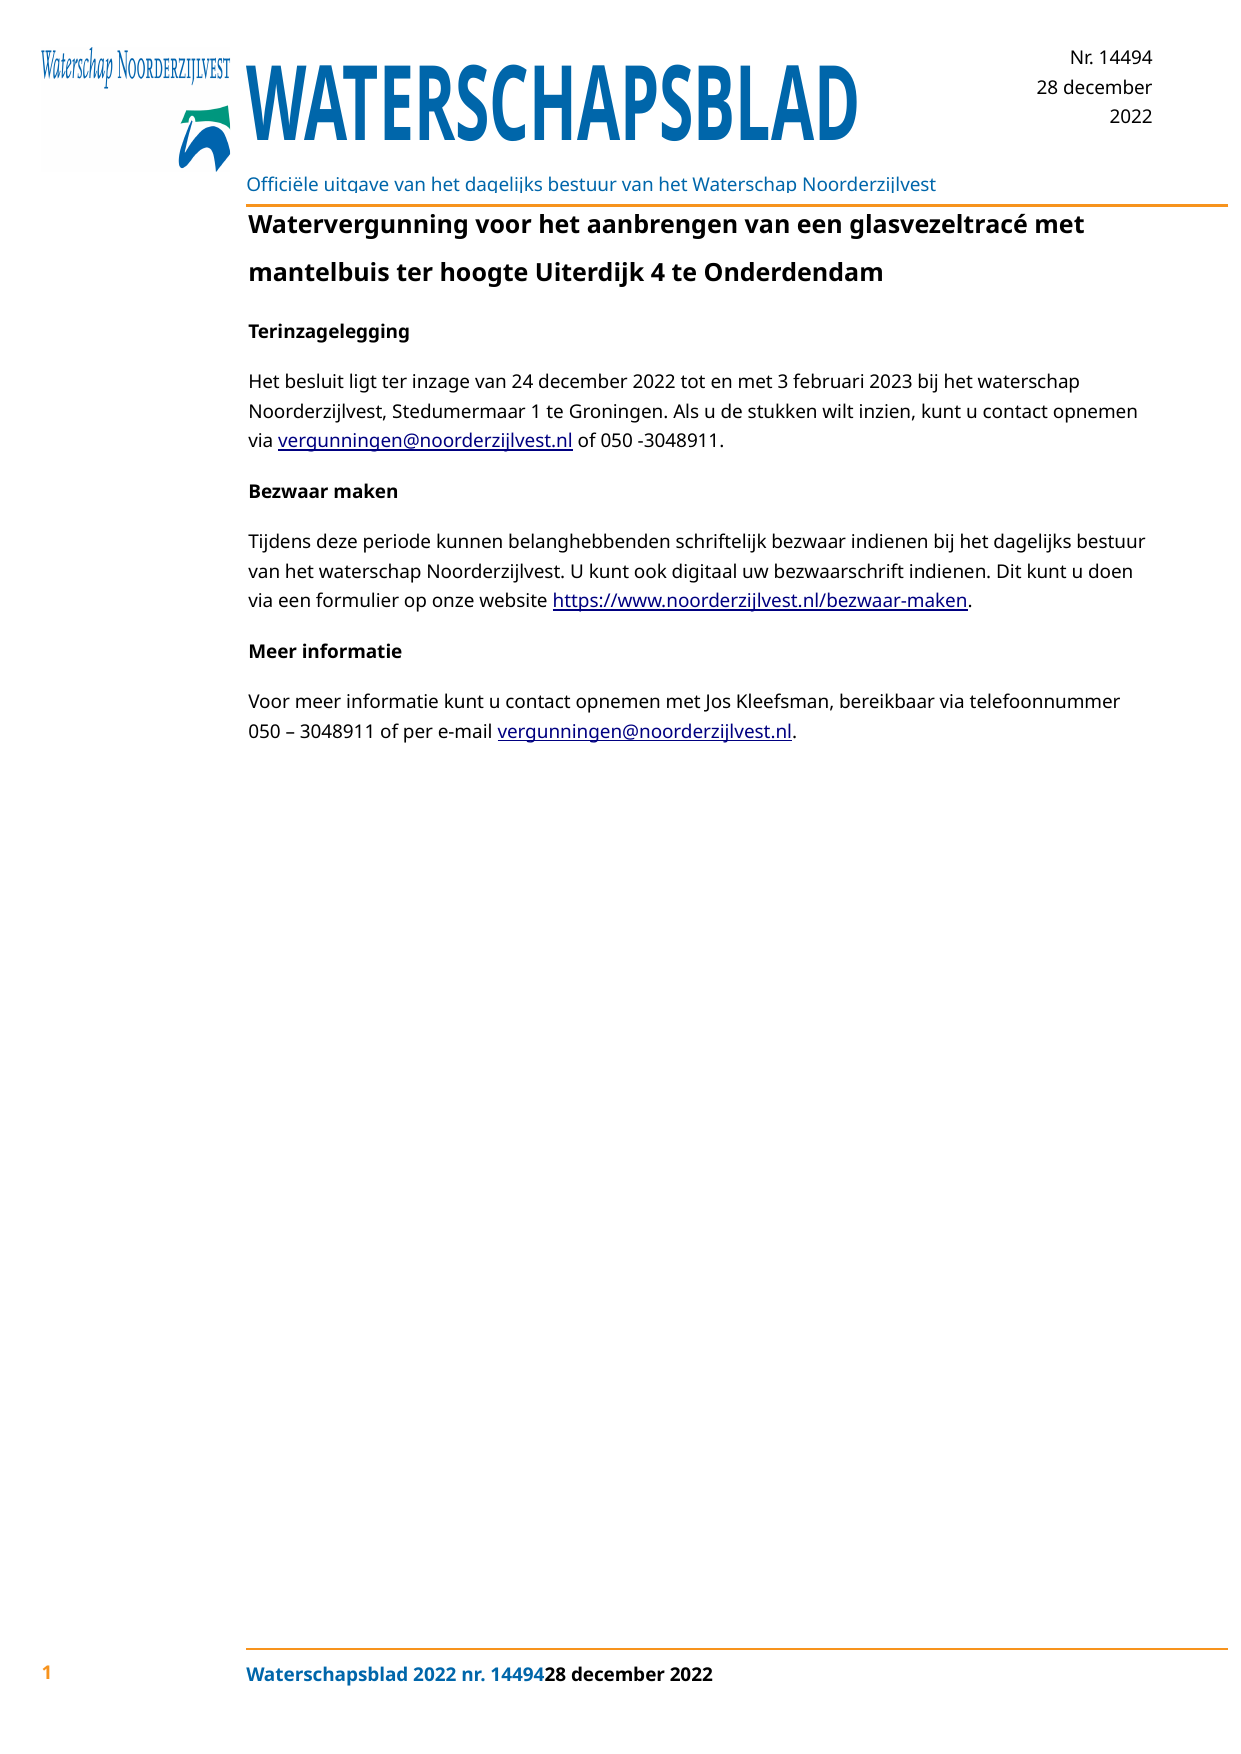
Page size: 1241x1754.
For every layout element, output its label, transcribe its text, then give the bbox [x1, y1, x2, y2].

text Bezwaar maken [248, 478, 1152, 504]
text Tijdens deze periode kunnen belanghebbenden schriftelijk bezwaar indienen bij het dagelijks bestuur van het waterschap Noorderzijlvest. U kunt ook digitaal uw bezwaarschrift indienen. Dit kunt u doen via een formulier op onze website https://www.noorderzijlvest.nl/bezwaar-maken. [248, 528, 1152, 613]
text Voor meer informatie kunt u contact opnemen met Jos Kleefsman, bereikbaar via telefoonnummer 050 – 3048911 of per e-mail vergunningen@noorderzijlvest.nl. [248, 688, 1152, 744]
text Meer informatie [248, 638, 1152, 664]
picture [41, 47, 231, 172]
text Het besluit ligt ter inzage van 24 december 2022 tot en met 3 februari 2023 bij het waterschap Noorderzijlvest, Stedumermaar 1 te Groningen. Als u de stukken wilt inzien, kunt u contact opnemen via vergunningen@noorderzijlvest.nl of 050 -3048911. [248, 368, 1152, 453]
text Watervergunning voor het aanbrengen van een glasvezeltracé met mantelbuis ter hoogte Uiterdijk 4 te Onderdendam [248, 207, 1152, 288]
text Terinzagelegging [248, 318, 1152, 344]
